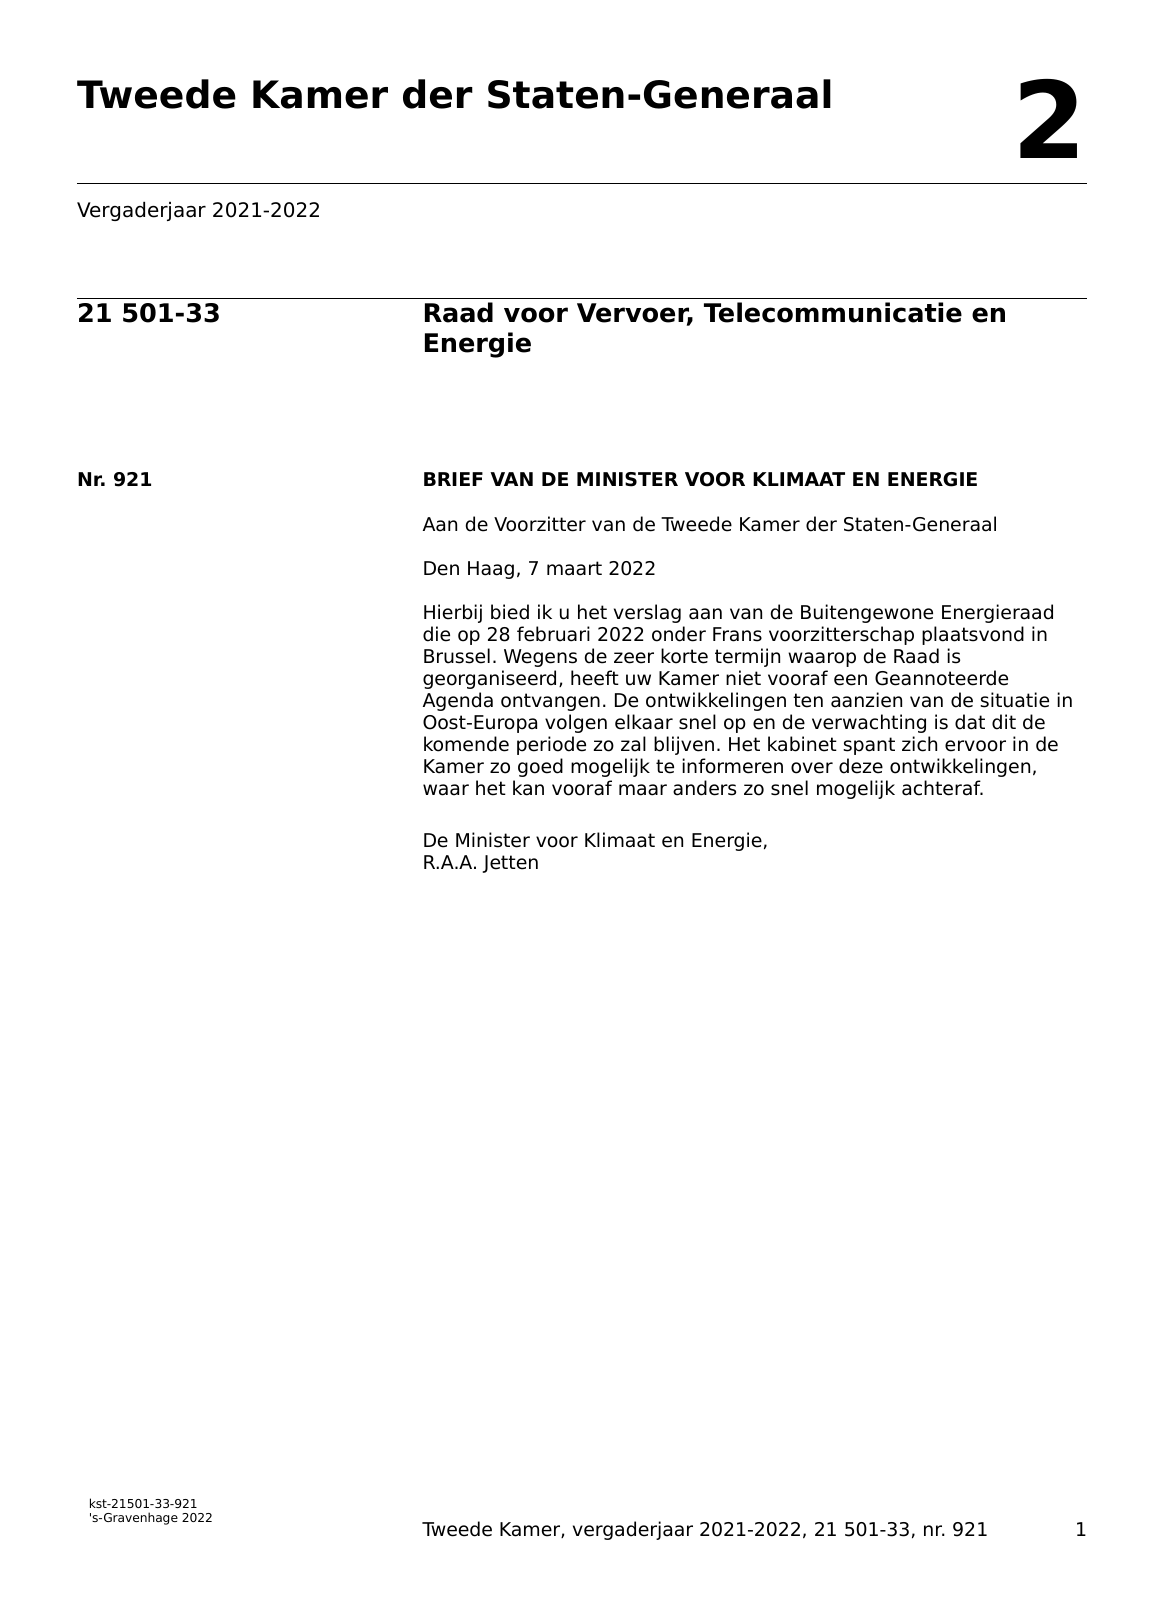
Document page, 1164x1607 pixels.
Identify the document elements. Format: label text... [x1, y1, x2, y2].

table_header Tweede Kamer der Staten-Generaal [77, 59, 886, 183]
text De Minister voor Klimaat en Energie, R.A.A. Jetten [422, 830, 1087, 874]
text Aan de Voorzitter van de Tweede Kamer der Staten-Generaal [422, 513, 1087, 536]
text Den Haag, 7 maart 2022 [422, 558, 1087, 580]
table_cell Vergaderjaar 2021-2022 [77, 184, 1087, 298]
subtitle Nr. 921 BRIEF VAN DE MINISTER VOOR KLIMAAT EN ENERGIE [77, 469, 1087, 491]
text kst-21501-33-921 [88, 1497, 323, 1511]
text Hierbij bied ik u het verslag aan van de Buitengewone Energieraad die op 28 februari 2022 onder Frans voorzitterschap plaatsvond in Brussel. Wegens de zeer korte termijn waarop de Raad is georganiseerd, heeft uw Kamer niet vooraf een Geannoteerde Agenda ontvangen. De ontwikkelingen ten aanzien van de situatie in Oost-Europa volgen elkaar snel op en de verwachting is dat dit de komende periode zo zal blijven. Het kabinet spant zich ervoor in de Kamer zo goed mogelijk te informeren over deze ontwikkelingen, waar het kan vooraf maar anders zo snel mogelijk achteraf. [422, 602, 1087, 800]
table_header 2 [886, 59, 1087, 183]
text 's-Gravenhage 2022 [88, 1511, 323, 1525]
subtitle 21 501-33 Raad voor Vervoer, Telecommunicatie en Energie [77, 299, 1087, 358]
